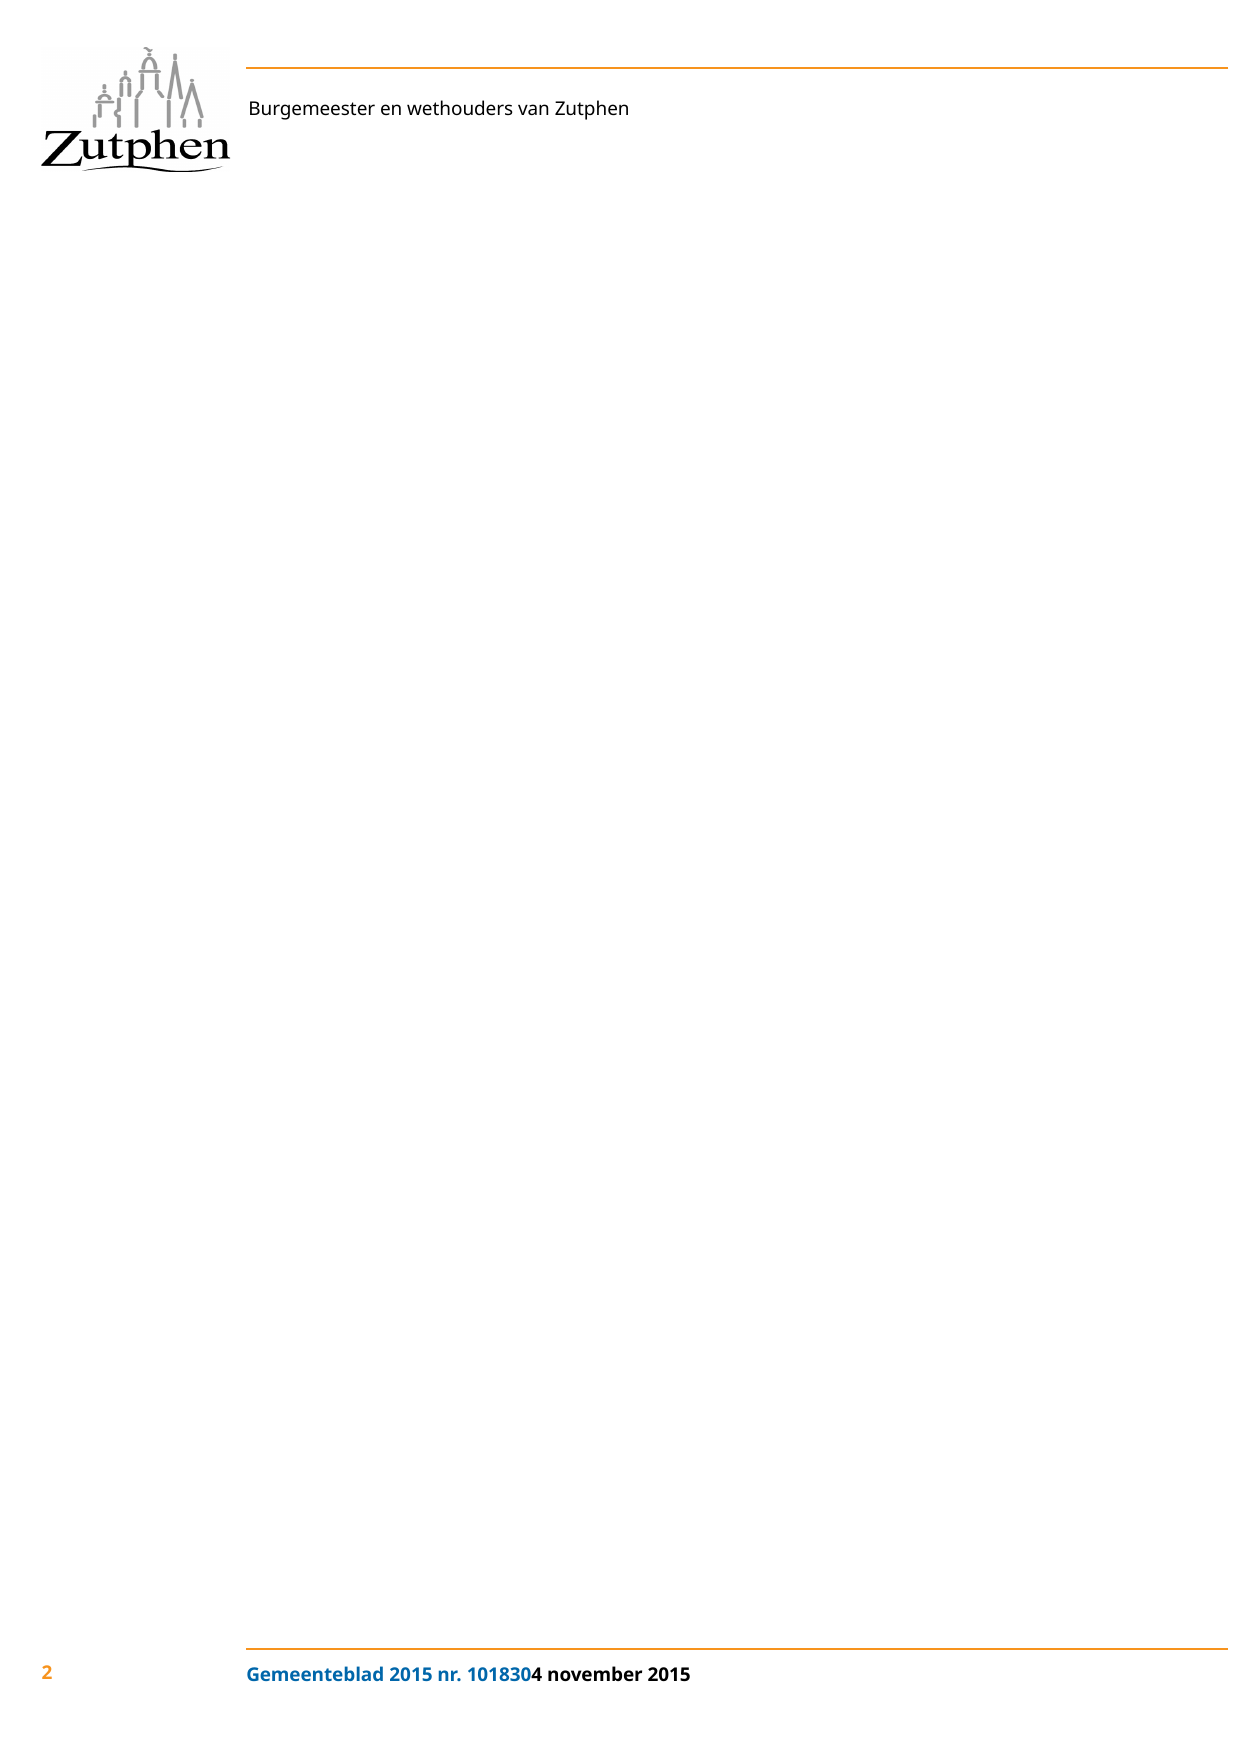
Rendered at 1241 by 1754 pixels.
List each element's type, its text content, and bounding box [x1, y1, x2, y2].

picture [41, 47, 231, 172]
text Burgemeester en wethouders van Zutphen [248, 95, 1152, 121]
